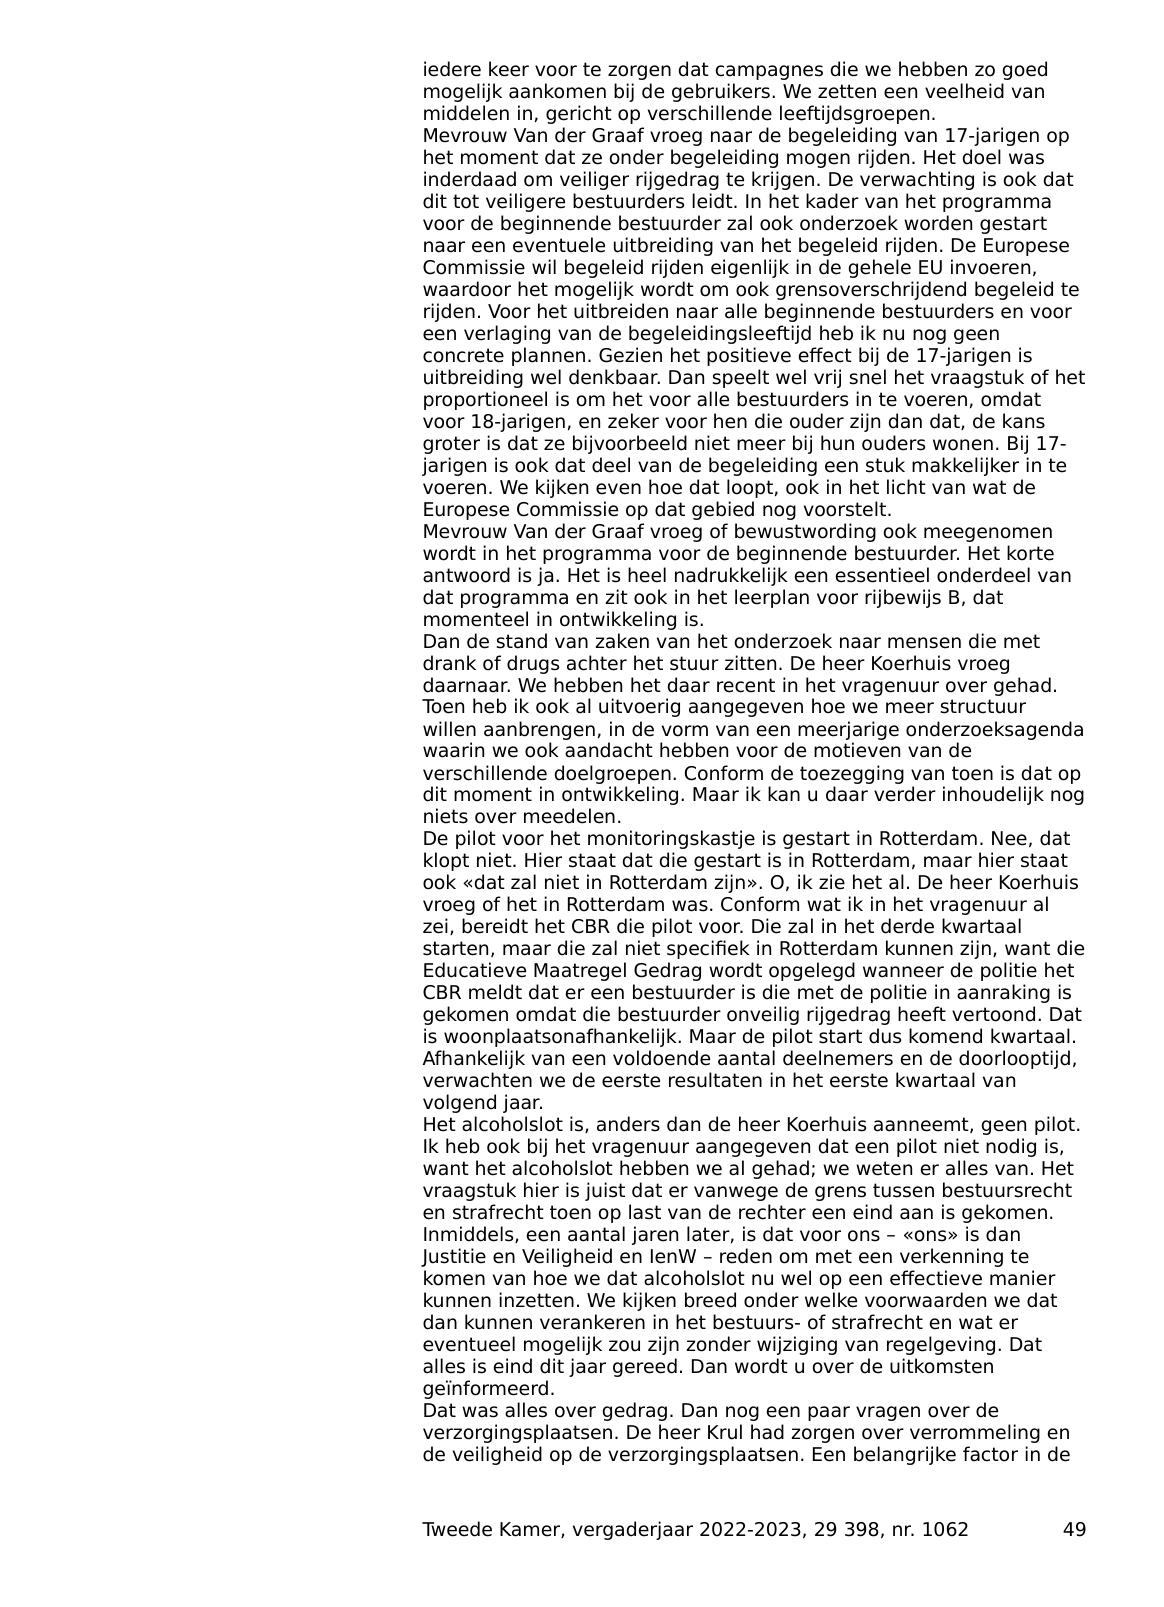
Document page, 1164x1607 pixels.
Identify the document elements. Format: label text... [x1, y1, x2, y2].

text Mevrouw Van der Graaf vroeg naar de begeleiding van 17-jarigen op het moment dat ze onder begeleiding mogen rijden. Het doel was inderdaad om veiliger rijgedrag te krijgen. De verwachting is ook dat dit tot veiligere bestuurders leidt. In het kader van het programma voor de beginnende bestuurder zal ook onderzoek worden gestart naar een eventuele uitbreiding van het begeleid rijden. De Europese Commissie wil begeleid rijden eigenlijk in de gehele EU invoeren, waardoor het mogelijk wordt om ook grensoverschrijdend begeleid te rijden. Voor het uitbreiden naar alle beginnende bestuurders en voor een verlaging van de begeleidingsleeftijd heb ik nu nog geen concrete plannen. Gezien het positieve effect bij de 17-jarigen is uitbreiding wel denkbaar. Dan speelt wel vrij snel het vraagstuk of het proportioneel is om het voor alle bestuurders in te voeren, omdat voor 18-jarigen, en zeker voor hen die ouder zijn dan dat, de kans groter is dat ze bijvoorbeeld niet meer bij hun ouders wonen. Bij 17-jarigen is ook dat deel van de begeleiding een stuk makkelijker in te voeren. We kijken even hoe dat loopt, ook in het licht van wat de Europese Commissie op dat gebied nog voorstelt. [422, 125, 1087, 521]
text Dan de stand van zaken van het onderzoek naar mensen die met drank of drugs achter het stuur zitten. De heer Koerhuis vroeg daarnaar. We hebben het daar recent in het vragenuur over gehad. Toen heb ik ook al uitvoerig aangegeven hoe we meer structuur willen aanbrengen, in de vorm van een meerjarige onderzoeksagenda waarin we ook aandacht hebben voor de motieven van de verschillende doelgroepen. Conform de toezegging van toen is dat op dit moment in ontwikkeling. Maar ik kan u daar verder inhoudelijk nog niets over meedelen. [422, 631, 1087, 828]
text Het alcoholslot is, anders dan de heer Koerhuis aanneemt, geen pilot. Ik heb ook bij het vragenuur aangegeven dat een pilot niet nodig is, want het alcoholslot hebben we al gehad; we weten er alles van. Het vraagstuk hier is juist dat er vanwege de grens tussen bestuursrecht en strafrecht toen op last van de rechter een eind aan is gekomen. Inmiddels, een aantal jaren later, is dat voor ons – «ons» is dan Justitie en Veiligheid en IenW – reden om met een verkenning te komen van hoe we dat alcoholslot nu wel op een effectieve manier kunnen inzetten. We kijken breed onder welke voorwaarden we dat dan kunnen verankeren in het bestuurs- of strafrecht en wat er eventueel mogelijk zou zijn zonder wijziging van regelgeving. Dat alles is eind dit jaar gereed. Dan wordt u over de uitkomsten geïnformeerd. [422, 1114, 1087, 1400]
text Mevrouw Van der Graaf vroeg of bewustwording ook meegenomen wordt in het programma voor de beginnende bestuurder. Het korte antwoord is ja. Het is heel nadrukkelijk een essentieel onderdeel van dat programma en zit ook in het leerplan voor rijbewijs B, dat momenteel in ontwikkeling is. [422, 521, 1087, 631]
text De pilot voor het monitoringskastje is gestart in Rotterdam. Nee, dat klopt niet. Hier staat dat die gestart is in Rotterdam, maar hier staat ook «dat zal niet in Rotterdam zijn». O, ik zie het al. De heer Koerhuis vroeg of het in Rotterdam was. Conform wat ik in het vragenuur al zei, bereidt het CBR die pilot voor. Die zal in het derde kwartaal starten, maar die zal niet specifiek in Rotterdam kunnen zijn, want die Educatieve Maatregel Gedrag wordt opgelegd wanneer de politie het CBR meldt dat er een bestuurder is die met de politie in aanraking is gekomen omdat die bestuurder onveilig rijgedrag heeft vertoond. Dat is woonplaatsonafhankelijk. Maar de pilot start dus komend kwartaal. Afhankelijk van een voldoende aantal deelnemers en de doorlooptijd, verwachten we de eerste resultaten in het eerste kwartaal van volgend jaar. [422, 828, 1087, 1114]
text iedere keer voor te zorgen dat campagnes die we hebben zo goed mogelijk aankomen bij de gebruikers. We zetten een veelheid van middelen in, gericht op verschillende leeftijdsgroepen. [422, 59, 1087, 125]
text Dat was alles over gedrag. Dan nog een paar vragen over de verzorgingsplaatsen. De heer Krul had zorgen over verrommeling en de veiligheid op de verzorgingsplaatsen. Een belangrijke factor in de [422, 1400, 1087, 1466]
